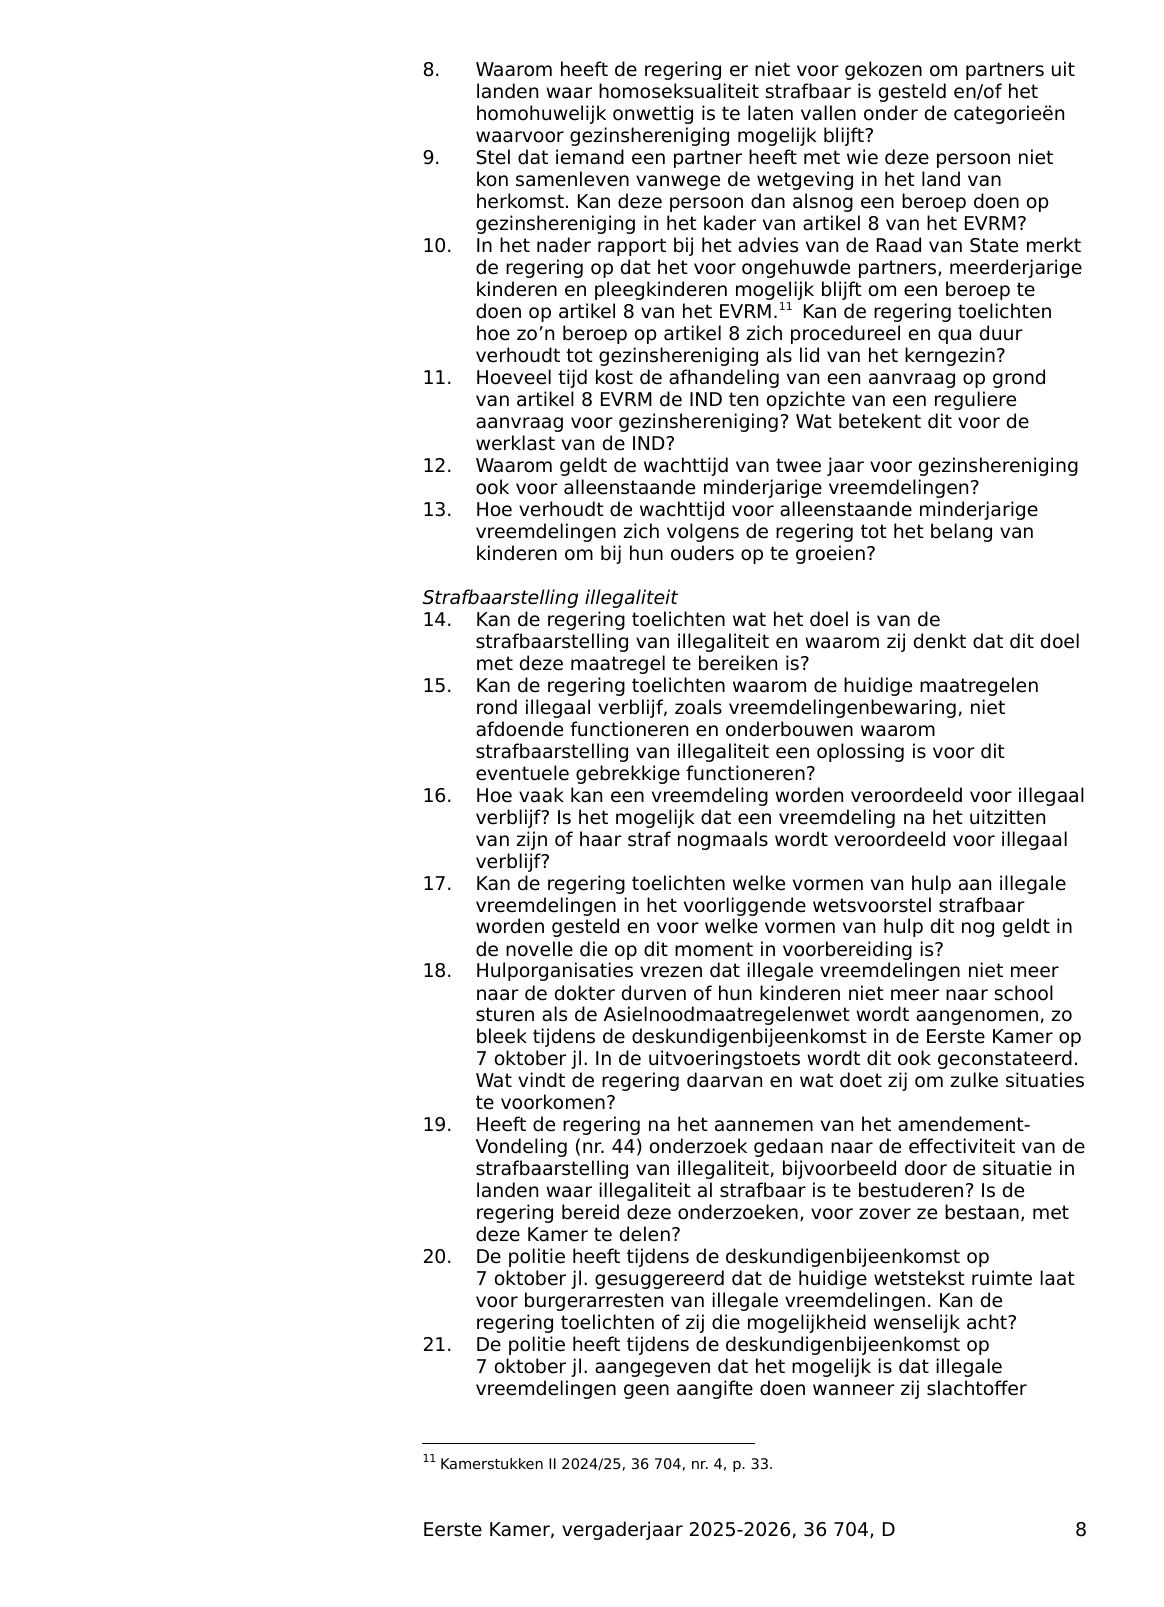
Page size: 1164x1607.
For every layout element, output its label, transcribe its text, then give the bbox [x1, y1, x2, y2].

text 18. Hulporganisaties vrezen dat illegale vreemdelingen niet meer naar de dokter durven of hun kinderen niet meer naar school sturen als de Asielnoodmaatregelenwet wordt aangenomen, zo bleek tijdens de deskundigenbijeenkomst in de Eerste Kamer op 7 oktober jl. In de uitvoeringstoets wordt dit ook geconstateerd. Wat vindt de regering daarvan en wat doet zij om zulke situaties te voorkomen? [422, 960, 1087, 1114]
text 17. Kan de regering toelichten welke vormen van hulp aan illegale vreemdelingen in het voorliggende wetsvoorstel strafbaar worden gesteld en voor welke vormen van hulp dit nog geldt in de novelle die op dit moment in voorbereiding is? [422, 872, 1087, 960]
text 16. Hoe vaak kan een vreemdeling worden veroordeeld voor illegaal verblijf? Is het mogelijk dat een vreemdeling na het uitzitten van zijn of haar straf nogmaals wordt veroordeeld voor illegaal verblijf? [422, 784, 1087, 872]
subtitle Strafbaarstelling illegaliteit [422, 587, 1087, 609]
text 13. Hoe verhoudt de wachttijd voor alleenstaande minderjarige vreemdelingen zich volgens de regering tot het belang van kinderen om bij hun ouders op te groeien? [422, 499, 1087, 564]
text 9. Stel dat iemand een partner heeft met wie deze persoon niet kon samenleven vanwege de wetgeving in het land van herkomst. Kan deze persoon dan alsnog een beroep doen op gezinshereniging in het kader van artikel 8 van het EVRM? [422, 147, 1087, 235]
text 21. De politie heeft tijdens de deskundigenbijeenkomst op 7 oktober jl. aangegeven dat het mogelijk is dat illegale vreemdelingen geen aangifte doen wanneer zij slachtoffer [422, 1334, 1087, 1400]
text 11. Hoeveel tijd kost de afhandeling van een aanvraag op grond van artikel 8 EVRM de IND ten opzichte van een reguliere aanvraag voor gezinshereniging? Wat betekent dit voor de werklast van de IND? [422, 367, 1087, 455]
text 20. De politie heeft tijdens de deskundigenbijeenkomst op 7 oktober jl. gesuggereerd dat de huidige wetstekst ruimte laat voor burgerarresten van illegale vreemdelingen. Kan de regering toelichten of zij die mogelijkheid wenselijk acht? [422, 1246, 1087, 1334]
text 15. Kan de regering toelichten waarom de huidige maatregelen rond illegaal verblijf, zoals vreemdelingenbewaring, niet afdoende functioneren en onderbouwen waarom strafbaarstelling van illegaliteit een oplossing is voor dit eventuele gebrekkige functioneren? [422, 675, 1087, 784]
text 8. Waarom heeft de regering er niet voor gekozen om partners uit landen waar homoseksualiteit strafbaar is gesteld en/of het homohuwelijk onwettig is te laten vallen onder de categorieën waarvoor gezinshereniging mogelijk blijft? [422, 59, 1087, 147]
text 10. In het nader rapport bij het advies van de Raad van State merkt de regering op dat het voor ongehuwde partners, meerderjarige kinderen en pleegkinderen mogelijk blijft om een beroep te doen op artikel 8 van het EVRM. Kan de regering toelichten hoe zo’n beroep op artikel 8 zich procedureel en qua duur verhoudt tot gezinshereniging als lid van het kerngezin? [422, 235, 1087, 367]
text 14. Kan de regering toelichten wat het doel is van de strafbaarstelling van illegaliteit en waarom zij denkt dat dit doel met deze maatregel te bereiken is? [422, 609, 1087, 675]
text Kamerstukken II 2024/25, 36 704, nr. 4, p. 33. [422, 1452, 1087, 1474]
text 12. Waarom geldt de wachttijd van twee jaar voor gezinshereniging ook voor alleenstaande minderjarige vreemdelingen? [422, 455, 1087, 499]
text 19. Heeft de regering na het aannemen van het amendement-Vondeling (nr. 44) onderzoek gedaan naar de effectiviteit van de strafbaarstelling van illegaliteit, bijvoorbeeld door de situatie in landen waar illegaliteit al strafbaar is te bestuderen? Is de regering bereid deze onderzoeken, voor zover ze bestaan, met deze Kamer te delen? [422, 1114, 1087, 1246]
